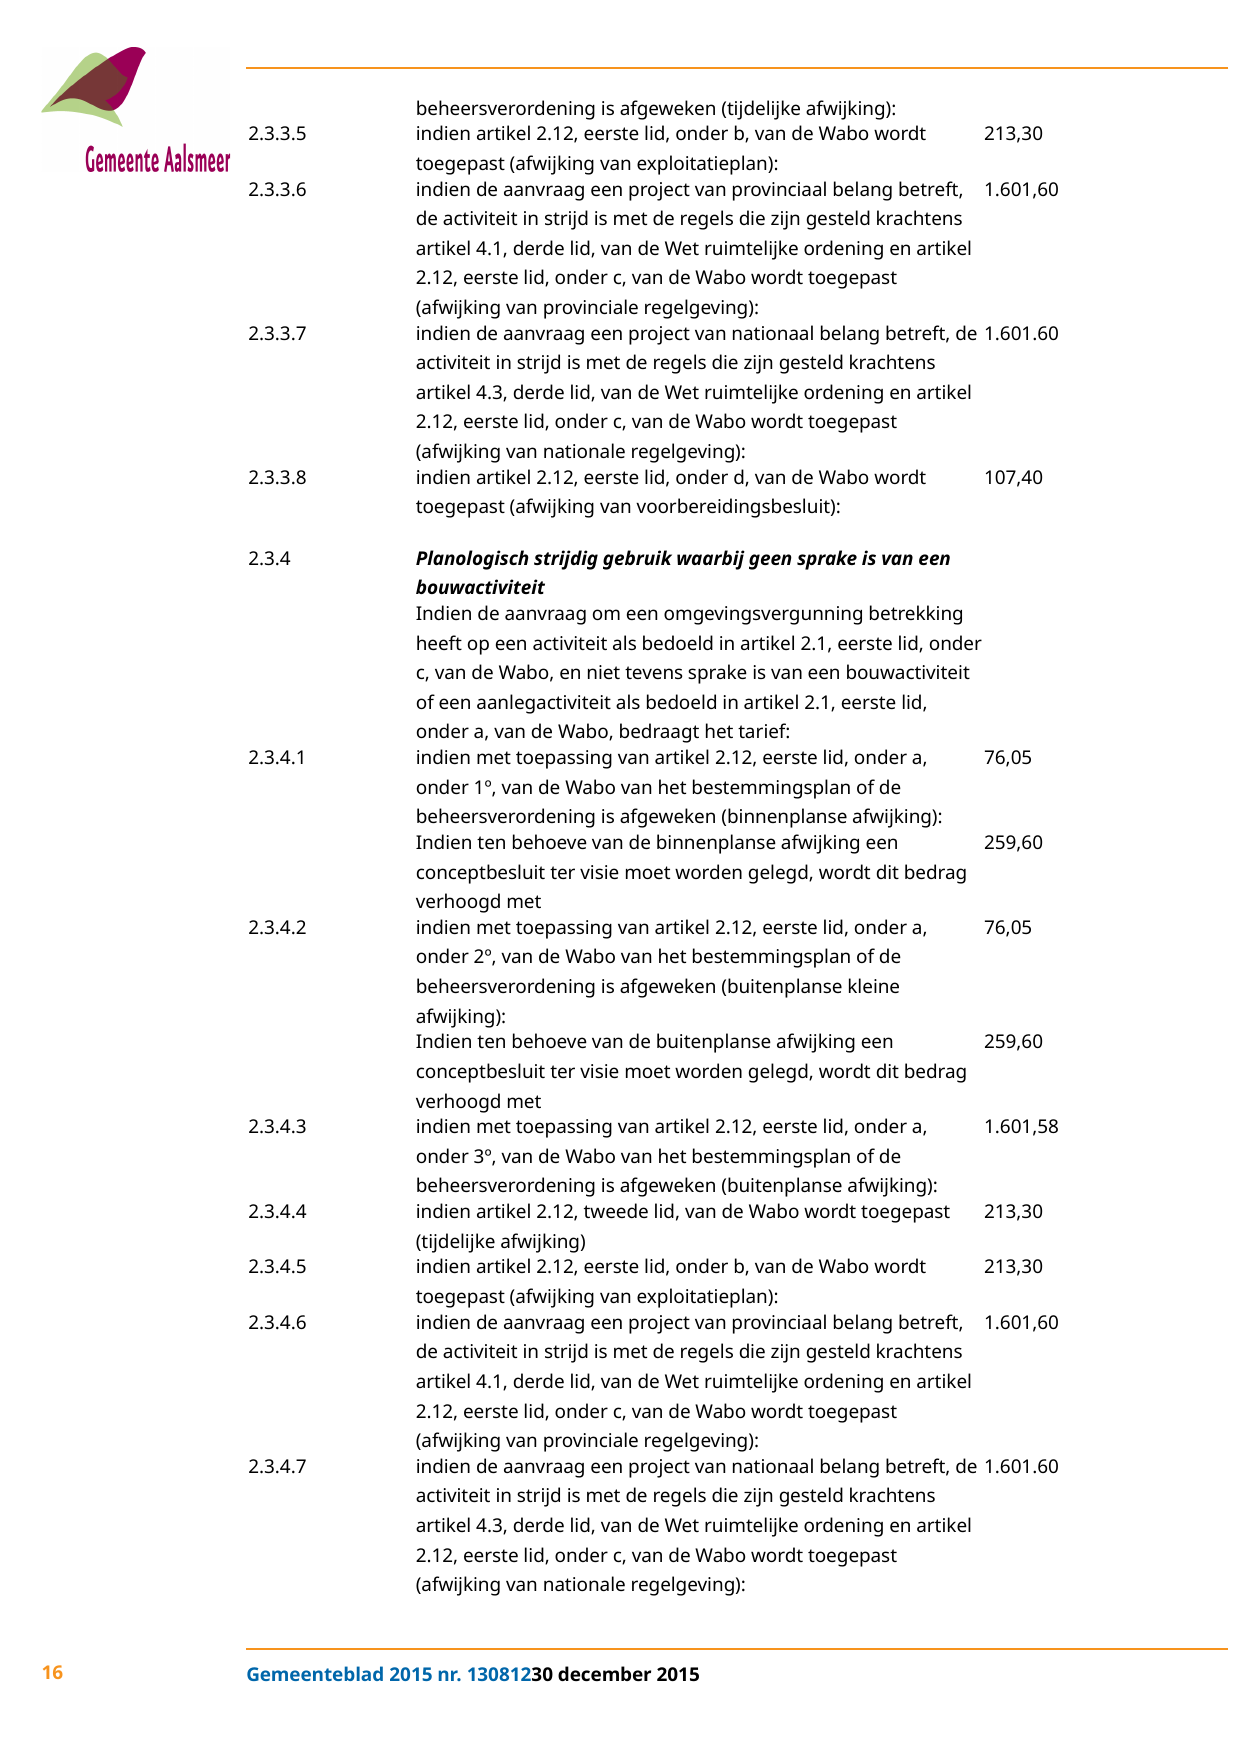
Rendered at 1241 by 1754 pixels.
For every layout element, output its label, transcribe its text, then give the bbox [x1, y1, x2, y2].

table_cell Indien ten behoeve van de binnenplanse afwijking een conceptbesluit ter visie moet worden gelegd, wordt dit bedrag verhoogd met [416, 829, 984, 914]
table_cell [984, 600, 1152, 744]
table_cell [248, 600, 416, 744]
table_cell Planologisch strijdig gebruik waarbij geen sprake is van een bouwactiviteit [416, 545, 984, 600]
table_cell indien artikel 2.12, eerste lid, onder d, van de Wabo wordt toegepast (afwijking van voorbereidingsbesluit): [416, 464, 984, 519]
table_cell [984, 545, 1152, 600]
table_cell 2.3.4 [248, 545, 416, 600]
table_cell 1.601,60 [984, 176, 1152, 320]
table_cell [984, 519, 1152, 545]
table_cell 1.601,58 [984, 1114, 1152, 1198]
picture [41, 47, 231, 172]
table_cell [984, 95, 1152, 121]
table_cell 259,60 [984, 829, 1152, 914]
table_cell 1.601.60 [984, 320, 1152, 464]
table_cell 2.3.4.6 [248, 1309, 416, 1453]
table_cell 2.3.4.7 [248, 1453, 416, 1597]
table_cell indien artikel 2.12, eerste lid, onder b, van de Wabo wordt toegepast (afwijking van exploitatieplan): [416, 1254, 984, 1309]
table_cell 1.601.60 [984, 1453, 1152, 1597]
table_cell Indien de aanvraag om een omgevingsvergunning betrekking heeft op een activiteit als bedoeld in artikel 2.1, eerste lid, onder c, van de Wabo, en niet tevens sprake is van een bouwactiviteit of een aanlegactiviteit als bedoeld in artikel 2.1, eerste lid, onder a, van de Wabo, bedraagt het tarief: [416, 600, 984, 744]
table_cell indien de aanvraag een project van provinciaal belang betreft, de activiteit in strijd is met de regels die zijn gesteld krachtens artikel 4.1, derde lid, van de Wet ruimtelijke ordening en artikel 2.12, eerste lid, onder c, van de Wabo wordt toegepast (afwijking van provinciale regelgeving): [416, 176, 984, 320]
table_cell 1.601,60 [984, 1309, 1152, 1453]
table_cell indien met toepassing van artikel 2.12, eerste lid, onder a, onder 3º, van de Wabo van het bestemmingsplan of de beheersverordening is afgeweken (buitenplanse afwijking): [416, 1114, 984, 1198]
table_cell [248, 519, 416, 545]
table_cell 259,60 [984, 1029, 1152, 1113]
table_cell indien met toepassing van artikel 2.12, eerste lid, onder a, onder 2º, van de Wabo van het bestemmingsplan of de beheersverordening is afgeweken (buitenplanse kleine afwijking): [416, 914, 984, 1029]
table_cell [416, 519, 984, 545]
table_cell 2.3.4.3 [248, 1114, 416, 1198]
table_cell indien de aanvraag een project van provinciaal belang betreft, de activiteit in strijd is met de regels die zijn gesteld krachtens artikel 4.1, derde lid, van de Wet ruimtelijke ordening en artikel 2.12, eerste lid, onder c, van de Wabo wordt toegepast (afwijking van provinciale regelgeving): [416, 1309, 984, 1453]
table_cell Indien ten behoeve van de buitenplanse afwijking een conceptbesluit ter visie moet worden gelegd, wordt dit bedrag verhoogd met [416, 1029, 984, 1113]
table_cell indien met toepassing van artikel 2.12, eerste lid, onder a, onder 1º, van de Wabo van het bestemmingsplan of de beheersverordening is afgeweken (binnenplanse afwijking): [416, 744, 984, 829]
table_cell [248, 1029, 416, 1113]
table_cell 2.3.4.2 [248, 914, 416, 1029]
table_cell 2.3.3.8 [248, 464, 416, 519]
table_cell 213,30 [984, 121, 1152, 176]
table_cell 2.3.4.1 [248, 744, 416, 829]
table_cell 76,05 [984, 744, 1152, 829]
table_cell beheersverordening is afgeweken (tijdelijke afwijking): [416, 95, 984, 121]
table_cell 76,05 [984, 914, 1152, 1029]
table_cell 107,40 [984, 464, 1152, 519]
table_cell 2.3.3.5 [248, 121, 416, 176]
table_cell indien artikel 2.12, tweede lid, van de Wabo wordt toegepast (tijdelijke afwijking) [416, 1199, 984, 1254]
table_cell 2.3.4.5 [248, 1254, 416, 1309]
table_cell indien de aanvraag een project van nationaal belang betreft, de activiteit in strijd is met de regels die zijn gesteld krachtens artikel 4.3, derde lid, van de Wet ruimtelijke ordening en artikel 2.12, eerste lid, onder c, van de Wabo wordt toegepast (afwijking van nationale regelgeving): [416, 320, 984, 464]
table_cell 2.3.3.6 [248, 176, 416, 320]
table_cell 2.3.3.7 [248, 320, 416, 464]
table_cell 213,30 [984, 1199, 1152, 1254]
table_cell 2.3.4.4 [248, 1199, 416, 1254]
table_cell [248, 95, 416, 121]
table_cell indien artikel 2.12, eerste lid, onder b, van de Wabo wordt toegepast (afwijking van exploitatieplan): [416, 121, 984, 176]
table_cell 213,30 [984, 1254, 1152, 1309]
table_cell indien de aanvraag een project van nationaal belang betreft, de activiteit in strijd is met de regels die zijn gesteld krachtens artikel 4.3, derde lid, van de Wet ruimtelijke ordening en artikel 2.12, eerste lid, onder c, van de Wabo wordt toegepast (afwijking van nationale regelgeving): [416, 1453, 984, 1597]
table_cell [248, 829, 416, 914]
